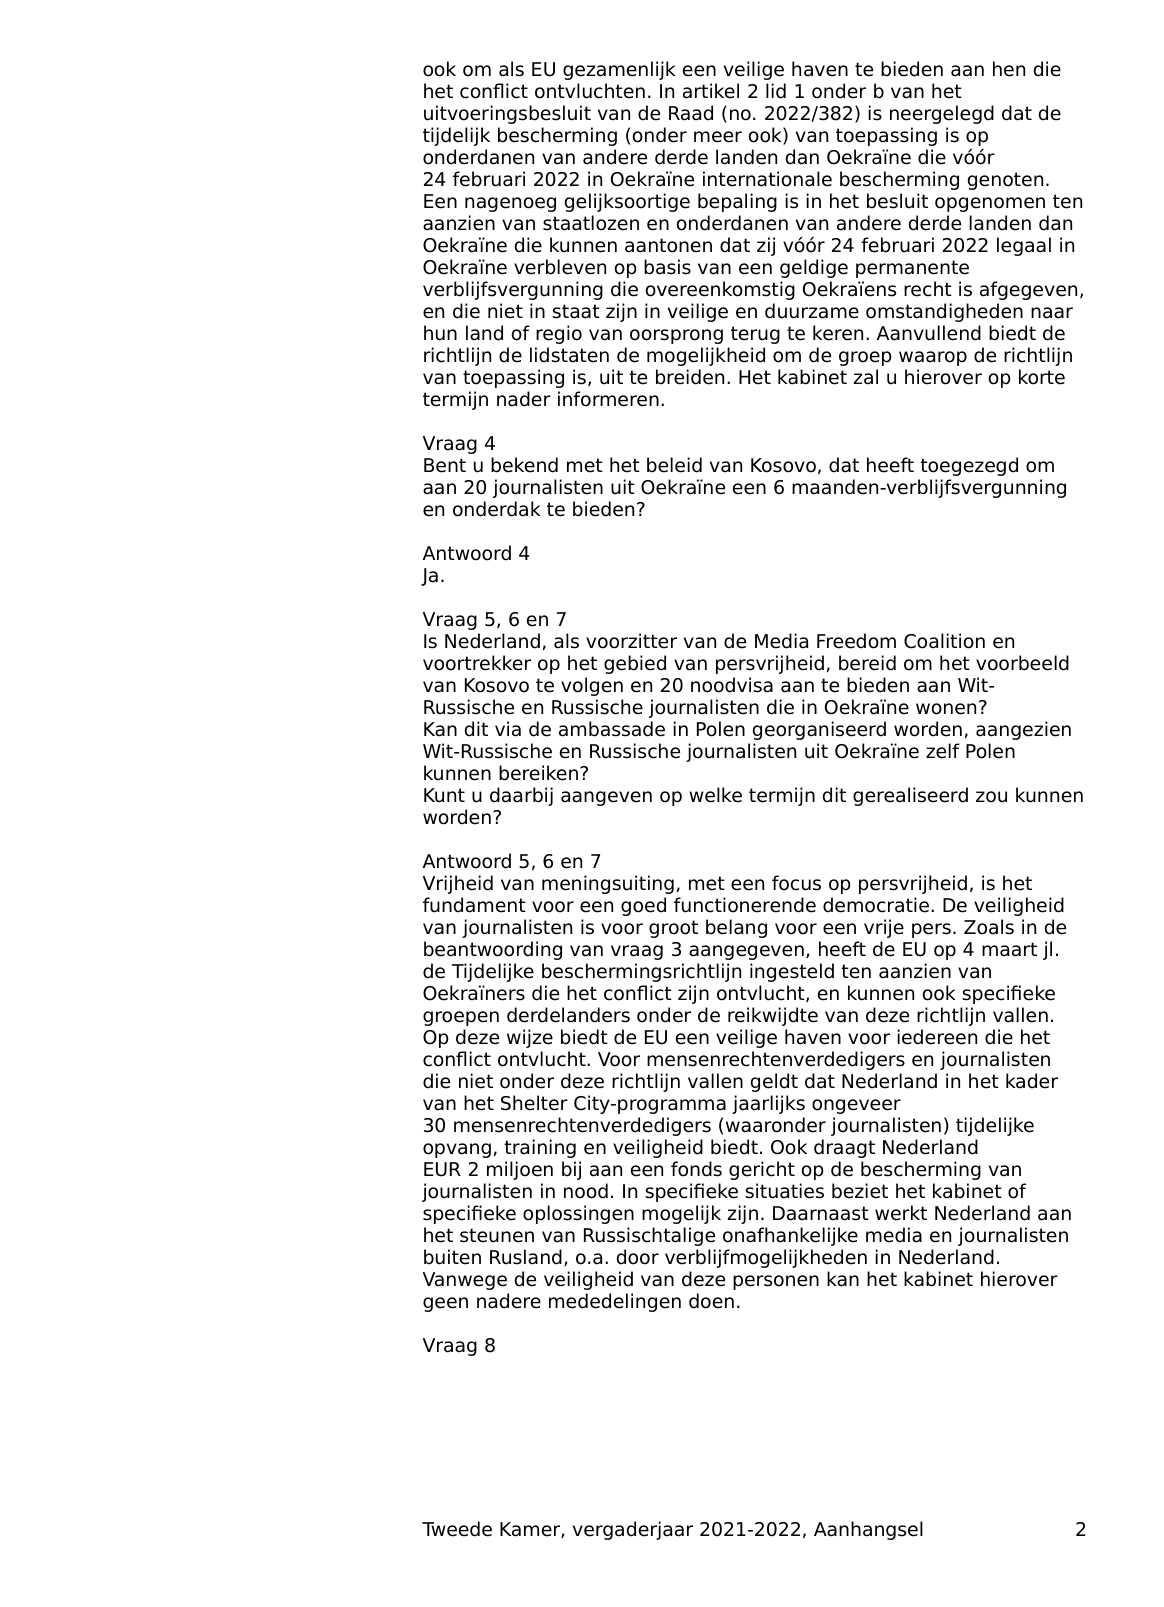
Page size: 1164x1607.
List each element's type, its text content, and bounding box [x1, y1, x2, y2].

text Vraag 4 [422, 433, 1087, 455]
text Vraag 5, 6 en 7 [422, 609, 1087, 631]
text Kunt u daarbij aangeven op welke termijn dit gerealiseerd zou kunnen worden? [422, 785, 1087, 829]
text Vraag 8 [422, 1335, 1087, 1357]
text Ja. [422, 565, 1087, 587]
text Antwoord 5, 6 en 7 [422, 851, 1087, 873]
text Bent u bekend met het beleid van Kosovo, dat heeft toegezegd om aan 20 journalisten uit Oekraïne een 6 maanden-verblijfsvergunning en onderdak te bieden? [422, 455, 1087, 521]
text Antwoord 4 [422, 543, 1087, 565]
text Vrijheid van meningsuiting, met een focus op persvrijheid, is het fundament voor een goed functionerende democratie. De veiligheid van journalisten is voor groot belang voor een vrije pers. Zoals in de beantwoording van vraag 3 aangegeven, heeft de EU op 4 maart jl. de Tijdelijke beschermingsrichtlijn ingesteld ten aanzien van Oekraïners die het conflict zijn ontvlucht, en kunnen ook specifieke groepen derdelanders onder de reikwijdte van deze richtlijn vallen. Op deze wijze biedt de EU een veilige haven voor iedereen die het conflict ontvlucht. Voor mensenrechtenverdedigers en journalisten die niet onder deze richtlijn vallen geldt dat Nederland in het kader van het Shelter City-programma jaarlijks ongeveer 30 mensenrechtenverdedigers (waaronder journalisten) tijdelijke opvang, training en veiligheid biedt. Ook draagt Nederland EUR 2 miljoen bij aan een fonds gericht op de bescherming van journalisten in nood. In specifieke situaties beziet het kabinet of specifieke oplossingen mogelijk zijn. Daarnaast werkt Nederland aan het steunen van Russischtalige onafhankelijke media en journalisten buiten Rusland, o.a. door verblijfmogelijkheden in Nederland. Vanwege de veiligheid van deze personen kan het kabinet hierover geen nadere mededelingen doen. [422, 873, 1087, 1313]
text ook om als EU gezamenlijk een veilige haven te bieden aan hen die het conflict ontvluchten. In artikel 2 lid 1 onder b van het uitvoeringsbesluit van de Raad (no. 2022/382) is neergelegd dat de tijdelijk bescherming (onder meer ook) van toepassing is op onderdanen van andere derde landen dan Oekraïne die vóór 24 februari 2022 in Oekraïne internationale bescherming genoten. Een nagenoeg gelijksoortige bepaling is in het besluit opgenomen ten aanzien van staatlozen en onderdanen van andere derde landen dan Oekraïne die kunnen aantonen dat zij vóór 24 februari 2022 legaal in Oekraïne verbleven op basis van een geldige permanente verblijfsvergunning die overeenkomstig Oekraïens recht is afgegeven, en die niet in staat zijn in veilige en duurzame omstandigheden naar hun land of regio van oorsprong terug te keren. Aanvullend biedt de richtlijn de lidstaten de mogelijkheid om de groep waarop de richtlijn van toepassing is, uit te breiden. Het kabinet zal u hierover op korte termijn nader informeren. [422, 59, 1087, 411]
text Kan dit via de ambassade in Polen georganiseerd worden, aangezien Wit-Russische en Russische journalisten uit Oekraïne zelf Polen kunnen bereiken? [422, 719, 1087, 785]
text Is Nederland, als voorzitter van de Media Freedom Coalition en voortrekker op het gebied van persvrijheid, bereid om het voorbeeld van Kosovo te volgen en 20 noodvisa aan te bieden aan Wit-Russische en Russische journalisten die in Oekraïne wonen? [422, 631, 1087, 719]
